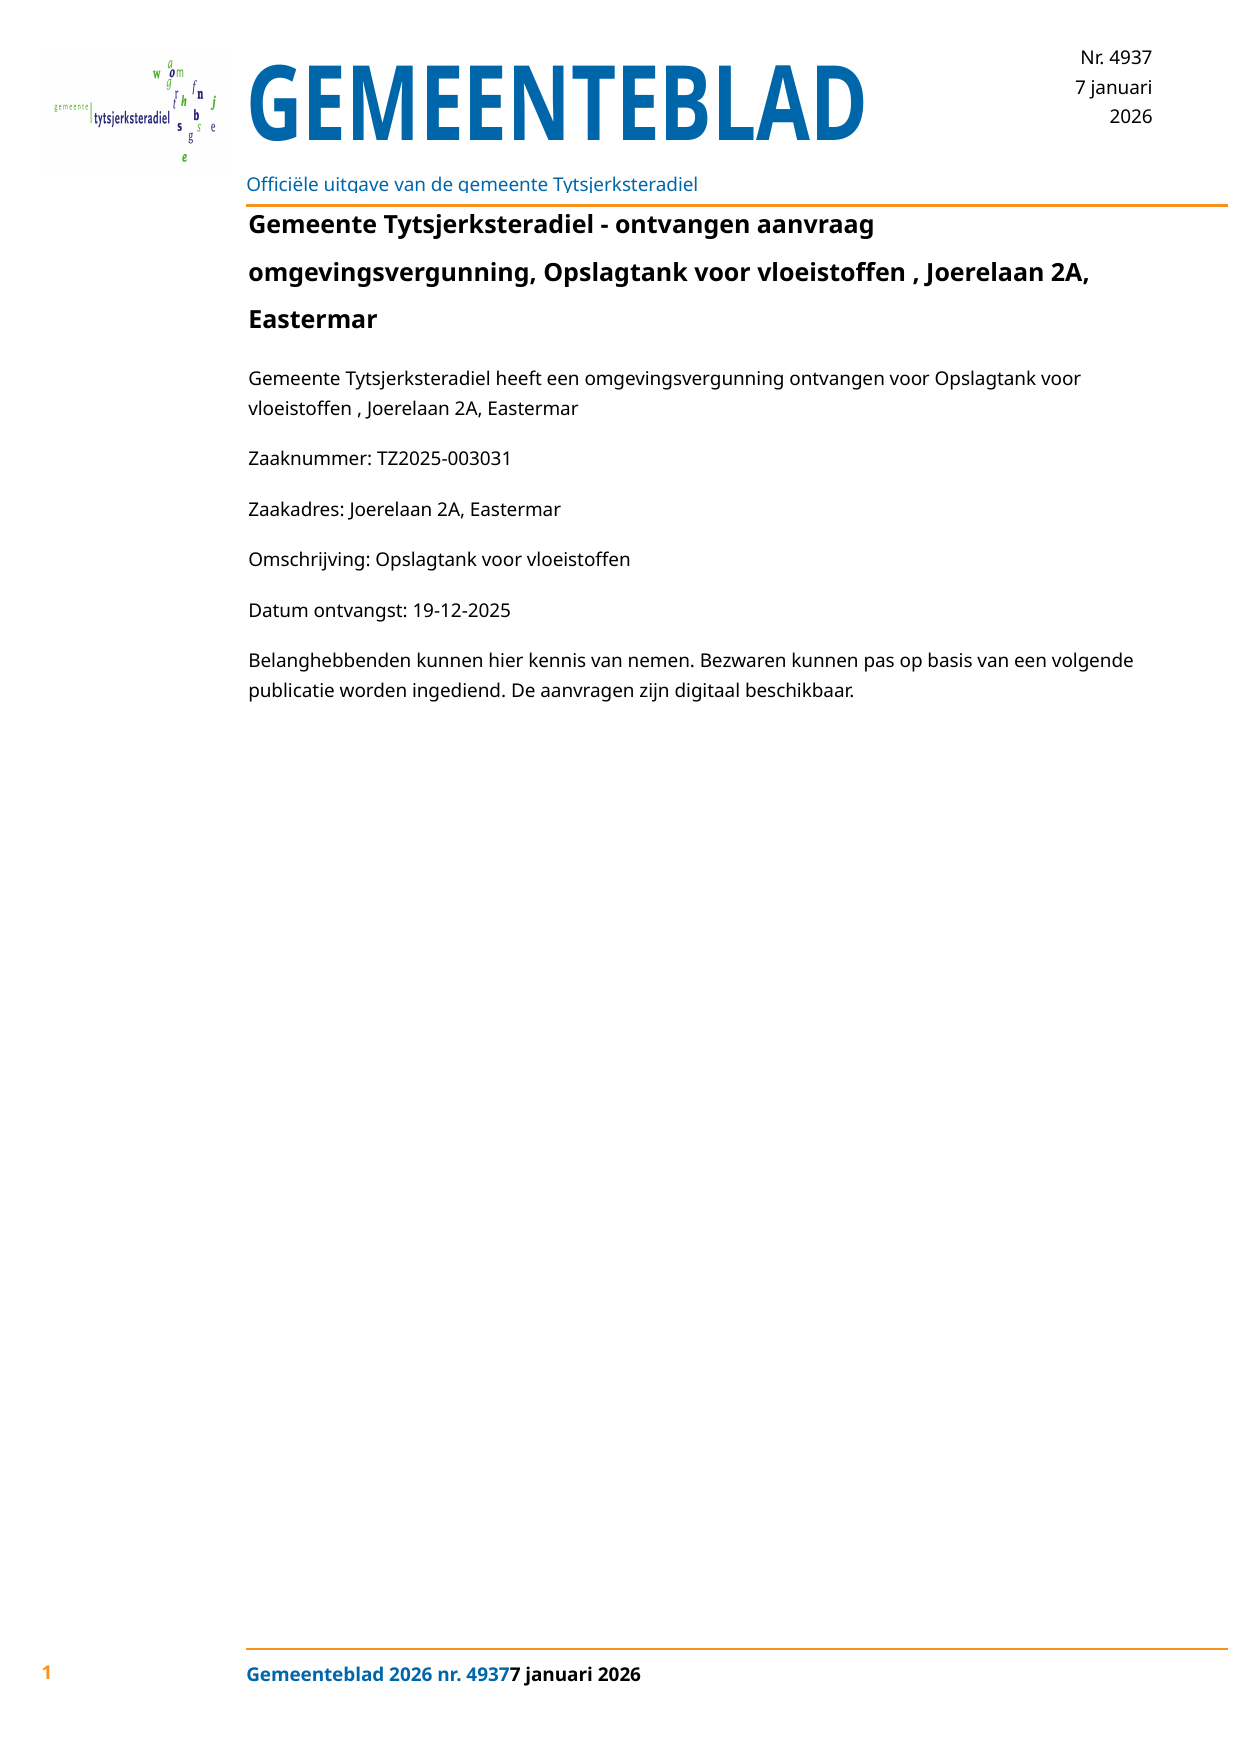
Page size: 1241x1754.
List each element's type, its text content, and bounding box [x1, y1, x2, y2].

text Zaakadres: Joerelaan 2A, Eastermar [248, 496, 1152, 522]
text Zaaknummer: TZ2025-003031 [248, 446, 1152, 471]
text Gemeente Tytsjerksteradiel heeft een omgevingsvergunning ontvangen voor Opslagtank voor vloeistoffen , Joerelaan 2A, Eastermar [248, 366, 1152, 421]
text Datum ontvangst: 19-12-2025 [248, 597, 1152, 622]
text Belanghebbenden kunnen hier kennis van nemen. Bezwaren kunnen pas op basis van een volgende publicatie worden ingediend. De aanvragen zijn digitaal beschikbaar. [248, 647, 1152, 702]
text Omschrijving: Opslagtank voor vloeistoffen [248, 546, 1152, 572]
text Gemeente Tytsjerksteradiel - ontvangen aanvraag omgevingsvergunning, Opslagtank voor vloeistoffen , Joerelaan 2A, Eastermar [248, 207, 1152, 336]
picture [41, 47, 231, 172]
